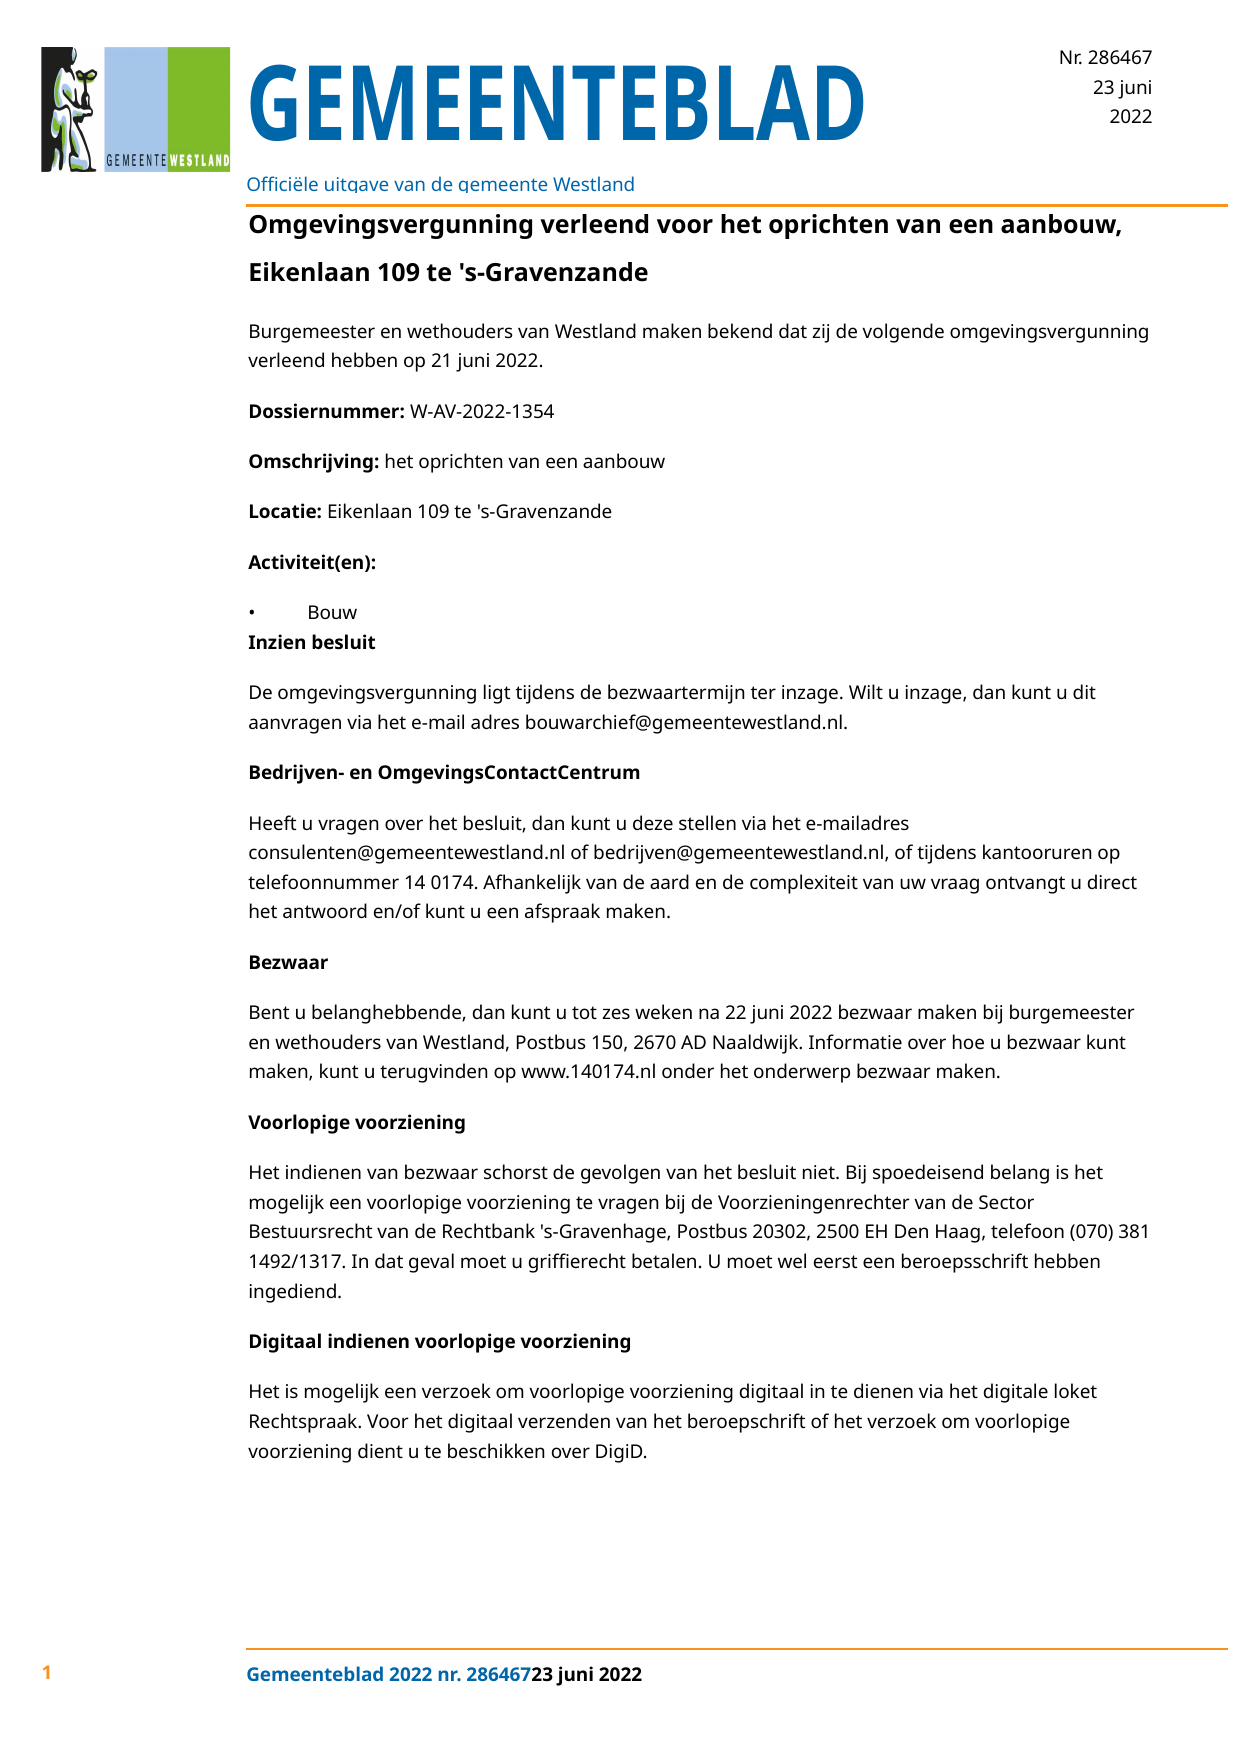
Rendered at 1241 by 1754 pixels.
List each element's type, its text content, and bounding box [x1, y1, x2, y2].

text Omschrijving: het oprichten van een aanbouw [248, 448, 1152, 474]
text Locatie: Eikenlaan 109 te 's-Gravenzande [248, 499, 1152, 524]
text Digitaal indienen voorlopige voorziening [248, 1328, 1152, 1354]
text Bedrijven- en OmgevingsContactCentrum [248, 759, 1152, 785]
text De omgevingsvergunning ligt tijdens de bezwaartermijn ter inzage. Wilt u inzage, dan kunt u dit aanvragen via het e-mail adres bouwarchief@gemeentewestland.nl. [248, 679, 1152, 735]
text Heeft u vragen over het besluit, dan kunt u deze stellen via het e-mailadres consulenten@gemeentewestland.nl of bedrijven@gemeentewestland.nl, of tijdens kantooruren op telefoonnummer 14 0174. Afhankelijk van de aard en de complexiteit van uw vraag ontvangt u direct het antwoord en/of kunt u een afspraak maken. [248, 810, 1152, 924]
text Omgevingsvergunning verleend voor het oprichten van een aanbouw, Eikenlaan 109 te 's-Gravenzande [248, 207, 1152, 288]
list Bouw [248, 599, 1152, 625]
text Bent u belanghebbende, dan kunt u tot zes weken na 22 juni 2022 bezwaar maken bij burgemeester en wethouders van Westland, Postbus 150, 2670 AD Naaldwijk. Informatie over hoe u bezwaar kunt maken, kunt u terugvinden op www.140174.nl onder het onderwerp bezwaar maken. [248, 999, 1152, 1084]
text Bezwaar [248, 949, 1152, 975]
text Dossiernummer: W-AV-2022-1354 [248, 398, 1152, 424]
text Het is mogelijk een verzoek om voorlopige voorziening digitaal in te dienen via het digitale loket Rechtspraak. Voor het digitaal verzenden van het beroepschrift of het verzoek om voorlopige voorziening dient u te beschikken over DigiD. [248, 1379, 1152, 1464]
text Het indienen van bezwaar schorst de gevolgen van het besluit niet. Bij spoedeisend belang is het mogelijk een voorlopige voorziening te vragen bij de Voorzieningenrechter van de Sector Bestuursrecht van de Rechtbank 's-Gravenhage, Postbus 20302, 2500 EH Den Haag, telefoon (070) 381 1492/1317. In dat geval moet u griffierecht betalen. U moet wel eerst een beroepsschrift hebben ingediend. [248, 1159, 1152, 1304]
text Activiteit(en): [248, 549, 1152, 575]
text Voorlopige voorziening [248, 1109, 1152, 1135]
text Burgemeester en wethouders van Westland maken bekend dat zij de volgende omgevingsvergunning verleend hebben op 21 juni 2022. [248, 318, 1152, 373]
text Inzien besluit [248, 629, 1152, 655]
picture [41, 47, 231, 172]
